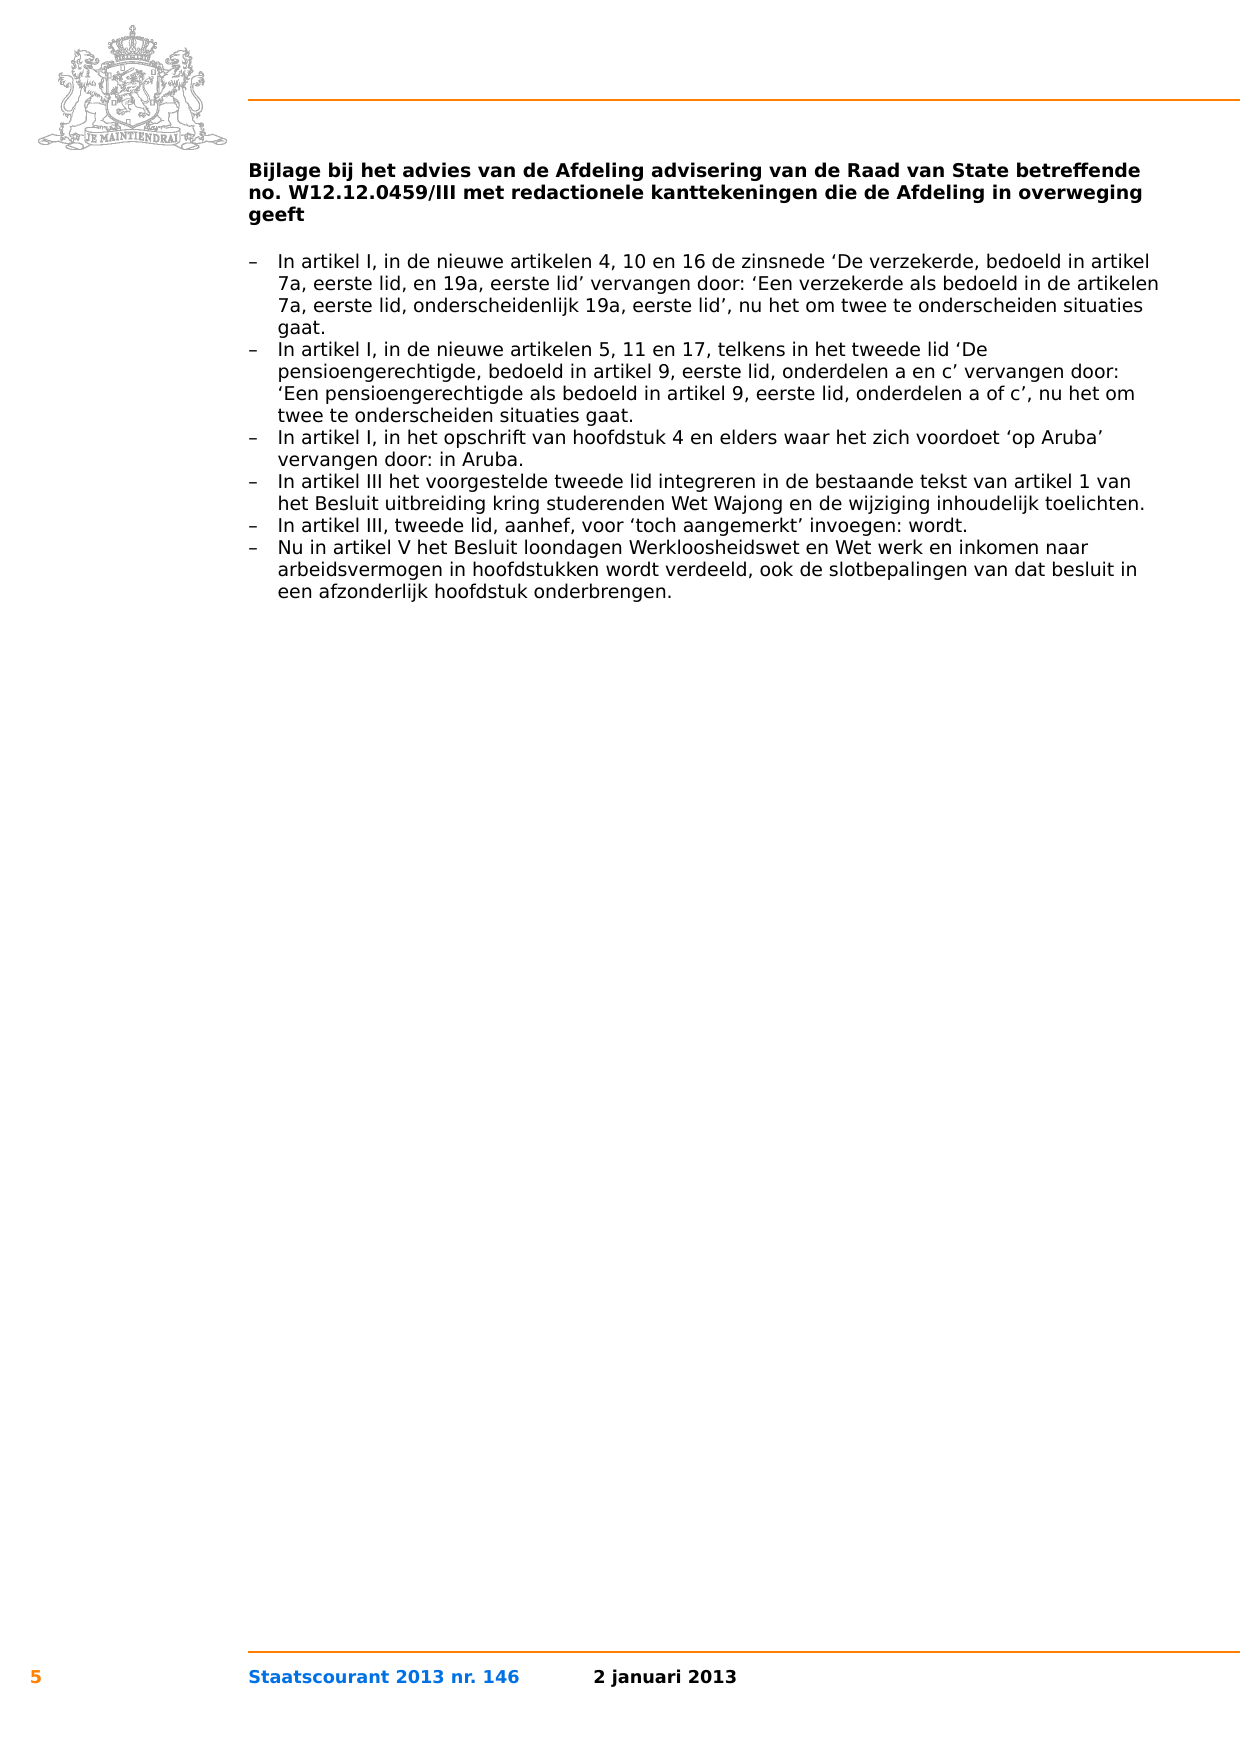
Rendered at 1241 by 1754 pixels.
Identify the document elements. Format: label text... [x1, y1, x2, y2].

text – In artikel III het voorgestelde tweede lid integreren in de bestaande tekst van artikel 1 van het Besluit uitbreiding kring studerenden Wet Wajong en de wijziging inhoudelijk toelichten. [248, 471, 1163, 514]
text – In artikel III, tweede lid, aanhef, voor ‘toch aangemerkt’ invoegen: wordt. [248, 514, 1163, 537]
subtitle Bijlage bij het advies van de Afdeling advisering van de Raad van State betreffende no. W12.12.0459/III met redactionele kanttekeningen die de Afdeling in overweging geeft [248, 160, 1163, 226]
text – Nu in artikel V het Besluit loondagen Werkloosheidswet en Wet werk en inkomen naar arbeidsvermogen in hoofdstukken wordt verdeeld, ook de slotbepalingen van dat besluit in een afzonderlijk hoofdstuk onderbrengen. [248, 537, 1163, 602]
text – In artikel I, in de nieuwe artikelen 5, 11 en 17, telkens in het tweede lid ‘De pensioengerechtigde, bedoeld in artikel 9, eerste lid, onderdelen a en c’ vervangen door: ‘Een pensioengerechtigde als bedoeld in artikel 9, eerste lid, onderdelen a of c’, nu het om twee te onderscheiden situaties gaat. [248, 339, 1163, 427]
text – In artikel I, in de nieuwe artikelen 4, 10 en 16 de zinsnede ‘De verzekerde, bedoeld in artikel 7a, eerste lid, en 19a, eerste lid’ vervangen door: ‘Een verzekerde als bedoeld in de artikelen 7a, eerste lid, onderscheidenlijk 19a, eerste lid’, nu het om twee te onderscheiden situaties gaat. [248, 251, 1163, 339]
text – In artikel I, in het opschrift van hoofdstuk 4 en elders waar het zich voordoet ‘op Aruba’ vervangen door: in Aruba. [248, 427, 1163, 471]
picture [38, 25, 227, 150]
